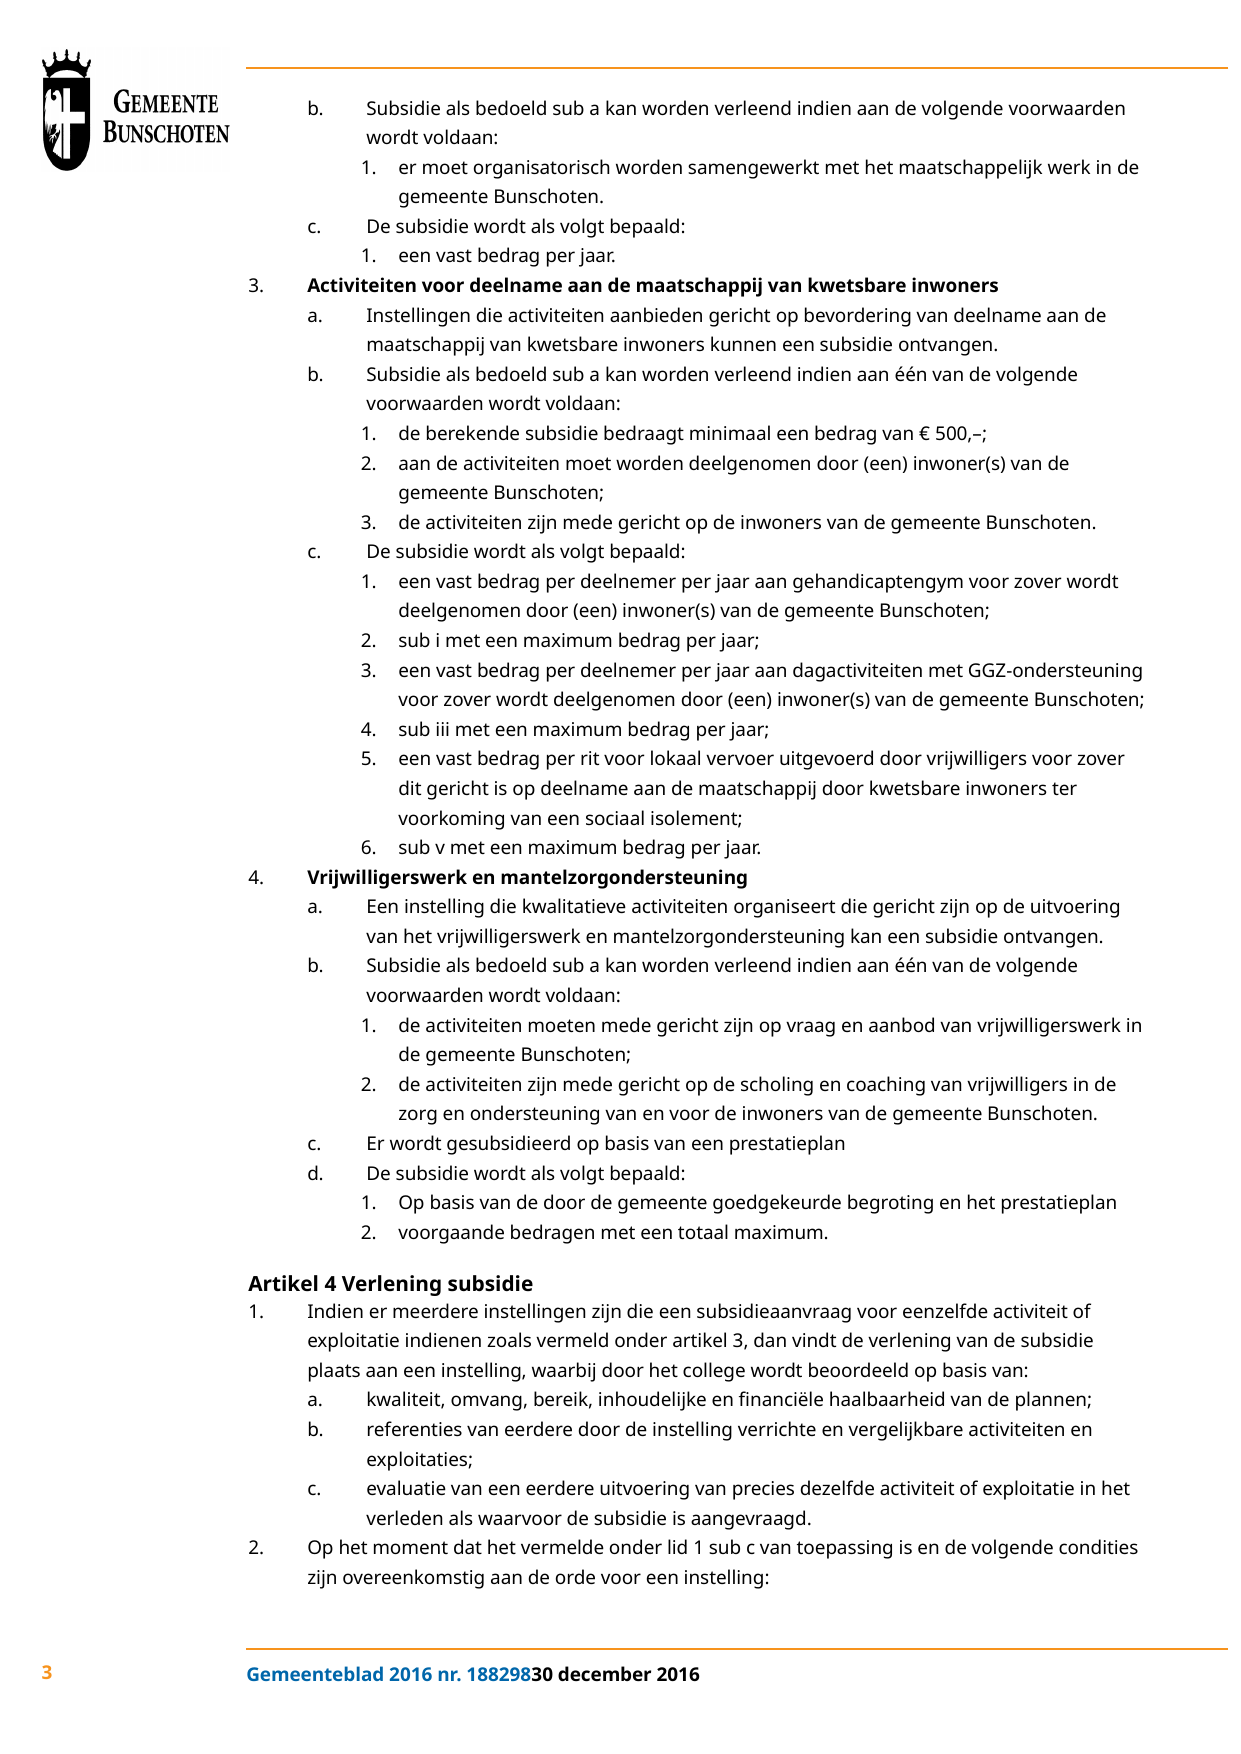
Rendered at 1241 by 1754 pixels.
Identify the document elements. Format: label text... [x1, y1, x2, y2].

list Subsidie als bedoeld sub a kan worden verleend indien aan één van de volgende voorwaarden wordt voldaan: [307, 361, 1152, 416]
list voorgaande bedragen met een totaal maximum. [361, 1219, 1152, 1245]
list Vrijwilligerswerk en mantelzorgondersteuning [248, 864, 1152, 890]
picture [41, 47, 231, 172]
list de activiteiten zijn mede gericht op de scholing en coaching van vrijwilligers in de zorg en ondersteuning van en voor de inwoners van de gemeente Bunschoten. [361, 1071, 1152, 1126]
list de berekende subsidie bedraagt minimaal een bedrag van € 500,–; [361, 420, 1152, 446]
list aan de activiteiten moet worden deelgenomen door (een) inwoner(s) van de gemeente Bunschoten; [361, 450, 1152, 505]
text Artikel 4 Verlening subsidie [248, 1269, 1152, 1298]
list Subsidie als bedoeld sub a kan worden verleend indien aan één van de volgende voorwaarden wordt voldaan: [307, 953, 1152, 1008]
list een vast bedrag per jaar. [361, 243, 1152, 268]
list een vast bedrag per deelnemer per jaar aan dagactiviteiten met GGZ-ondersteuning voor zover wordt deelgenomen door (een) inwoner(s) van de gemeente Bunschoten; [361, 657, 1152, 712]
list de activiteiten zijn mede gericht op de inwoners van de gemeente Bunschoten. [361, 509, 1152, 535]
list De subsidie wordt als volgt bepaald: [307, 213, 1152, 239]
list Op basis van de door de gemeente goedgekeurde begroting en het prestatieplan [361, 1189, 1152, 1215]
list Op het moment dat het vermelde onder lid 1 sub c van toepassing is en de volgende condities zijn overeenkomstig aan de orde voor een instelling: [248, 1534, 1152, 1590]
list sub iii met een maximum bedrag per jaar; [361, 716, 1152, 742]
list een vast bedrag per rit voor lokaal vervoer uitgevoerd door vrijwilligers voor zover dit gericht is op deelname aan de maatschappij door kwetsbare inwoners ter voorkoming van een sociaal isolement; [361, 746, 1152, 831]
list sub v met een maximum bedrag per jaar. [361, 834, 1152, 860]
list een vast bedrag per deelnemer per jaar aan gehandicaptengym voor zover wordt deelgenomen door (een) inwoner(s) van de gemeente Bunschoten; [361, 568, 1152, 623]
list er moet organisatorisch worden samengewerkt met het maatschappelijk werk in de gemeente Bunschoten. [361, 154, 1152, 209]
list evaluatie van een eerdere uitvoering van precies dezelfde activiteit of exploitatie in het verleden als waarvoor de subsidie is aangevraagd. [307, 1475, 1152, 1531]
list De subsidie wordt als volgt bepaald: [307, 538, 1152, 564]
list De subsidie wordt als volgt bepaald: [307, 1160, 1152, 1186]
list Een instelling die kwalitatieve activiteiten organiseert die gericht zijn op de uitvoering van het vrijwilligerswerk en mantelzorgondersteuning kan een subsidie ontvangen. [307, 893, 1152, 949]
list Activiteiten voor deelname aan de maatschappij van kwetsbare inwoners [248, 272, 1152, 298]
list kwaliteit, omvang, bereik, inhoudelijke en financiële haalbaarheid van de plannen; [307, 1387, 1152, 1412]
list sub i met een maximum bedrag per jaar; [361, 627, 1152, 653]
list de activiteiten moeten mede gericht zijn op vraag en aanbod van vrijwilligerswerk in de gemeente Bunschoten; [361, 1012, 1152, 1067]
list Er wordt gesubsidieerd op basis van een prestatieplan [307, 1130, 1152, 1156]
list referenties van eerdere door de instelling verrichte en vergelijkbare activiteiten en exploitaties; [307, 1416, 1152, 1471]
list Indien er meerdere instellingen zijn die een subsidieaanvraag voor eenzelfde activiteit of exploitatie indienen zoals vermeld onder artikel 3, dan vindt de verlening van de subsidie plaats aan een instelling, waarbij door het college wordt beoordeeld op basis van: [248, 1298, 1152, 1383]
list Instellingen die activiteiten aanbieden gericht op bevordering van deelname aan de maatschappij van kwetsbare inwoners kunnen een subsidie ontvangen. [307, 302, 1152, 357]
list Subsidie als bedoeld sub a kan worden verleend indien aan de volgende voorwaarden wordt voldaan: [307, 95, 1152, 150]
